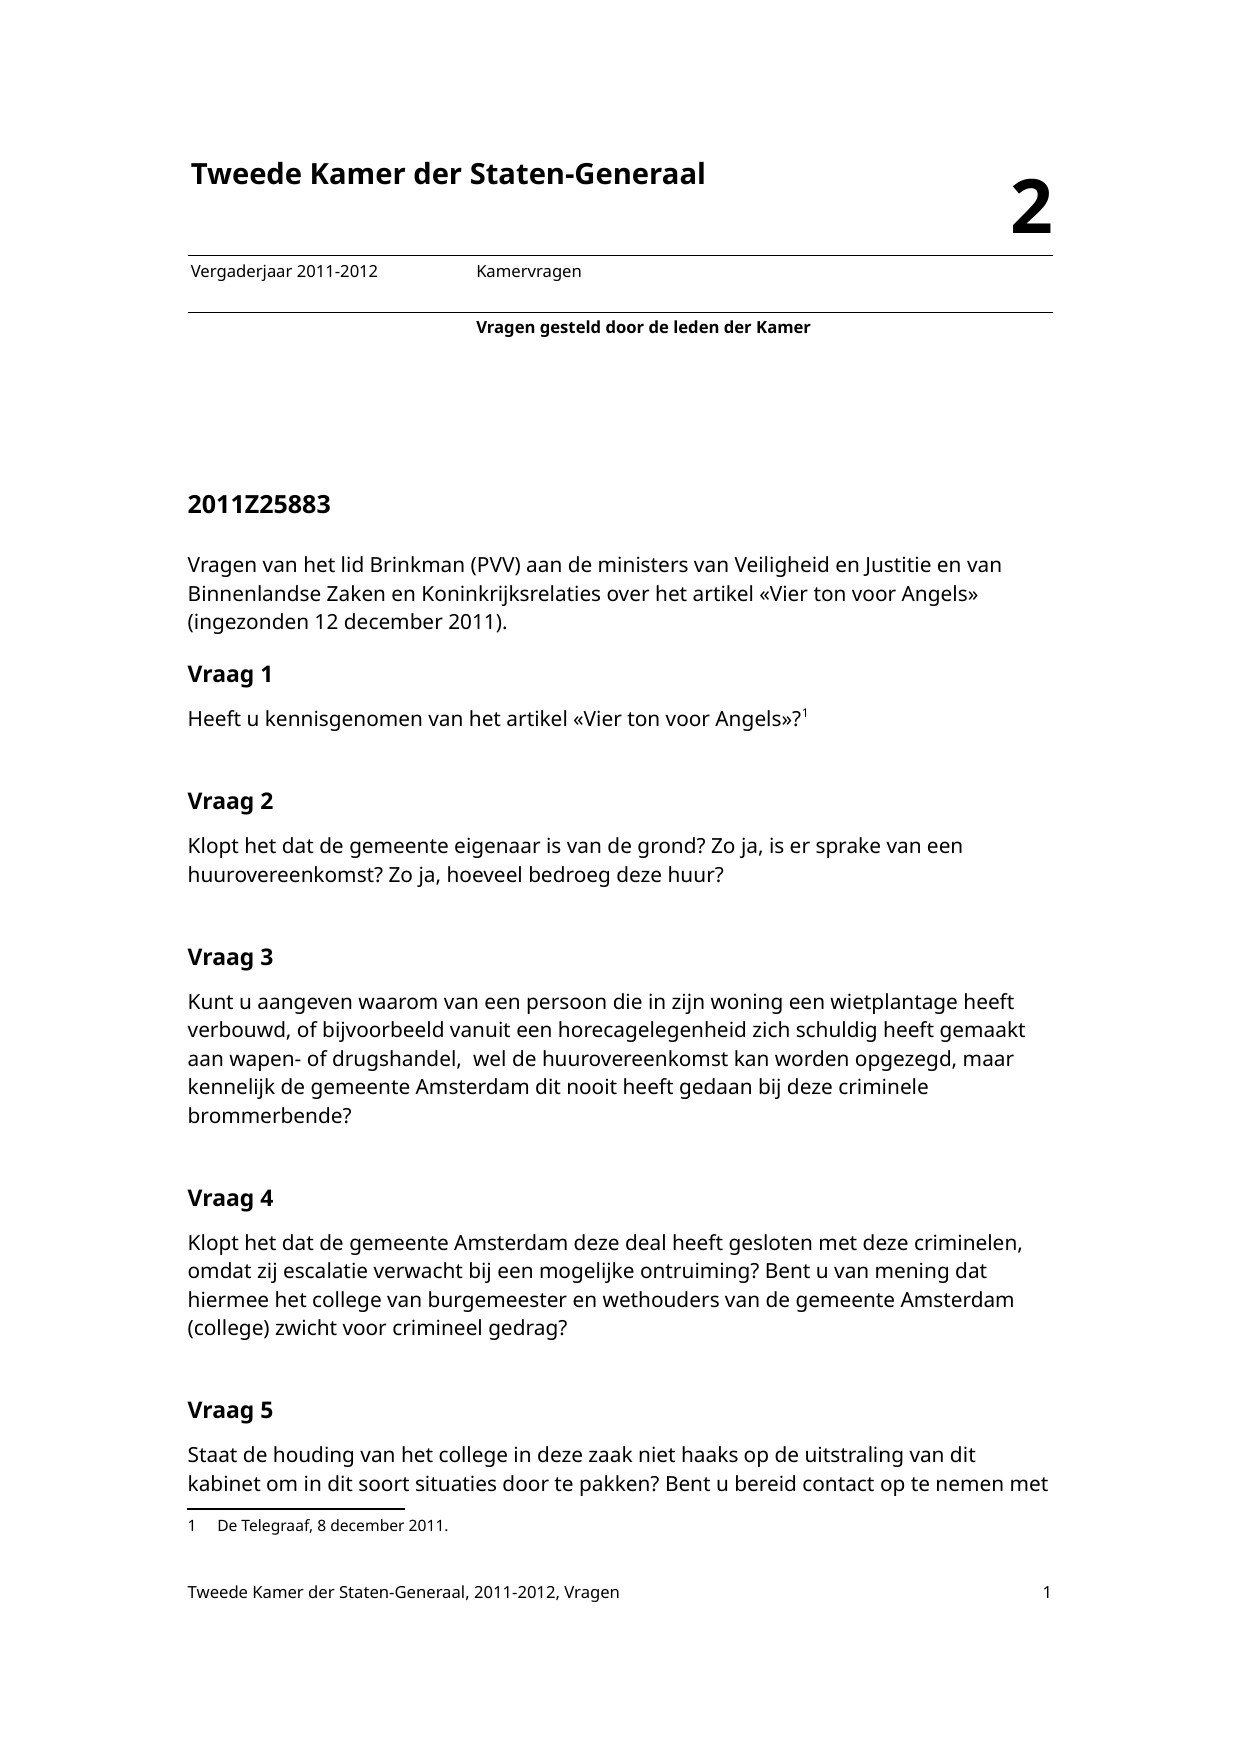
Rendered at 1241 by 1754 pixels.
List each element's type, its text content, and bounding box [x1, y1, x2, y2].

subtitle Vraag 5 [187, 1394, 1053, 1426]
table_cell Kamervragen [473, 256, 1053, 312]
table_cell Vergaderjaar 2011-2012 [188, 256, 473, 312]
text 2011Z25883 [187, 487, 1053, 521]
subtitle Vraag 2 [187, 785, 1053, 817]
text Staat de houding van het college in deze zaak niet haaks op de uitstraling van dit kabinet om in dit soort situaties door te pakken? Bent u bereid contact op te nemen met [187, 1441, 1053, 1497]
text Kunt u aangeven waarom van een persoon die in zijn woning een wietplantage heeft verbouwd, of bijvoorbeeld vanuit een horecagelegenheid zich schuldig heeft gemaakt aan wapen- of drugshandel, wel de huurovereenkomst kan worden opgezegd, maar kennelijk de gemeente Amsterdam dit nooit heeft gedaan bij deze criminele brommerbende? [187, 987, 1053, 1129]
subtitle Vraag 4 [187, 1182, 1053, 1213]
text Vragen van het lid Brinkman (PVV) aan de ministers van Veiligheid en Justitie en van Binnenlandse Zaken en Koninkrijksrelaties over het artikel «Vier ton voor Angels» (ingezonden 12 december 2011). [187, 550, 1053, 636]
table_cell Vragen gesteld door de leden der Kamer [473, 313, 1053, 339]
subtitle Vraag 1 [187, 658, 1053, 689]
text De Telegraaf, 8 december 2011. [187, 1508, 1053, 1536]
text Heeft u kennisgenomen van het artikel «Vier ton voor Angels»? [187, 704, 1053, 733]
table_header 2 [880, 150, 1053, 255]
text Klopt het dat de gemeente Amsterdam deze deal heeft gesloten met deze criminelen, omdat zij escalatie verwacht bij een mogelijke ontruiming? Bent u van mening dat hiermee het college van burgemeester en wethouders van de gemeente Amsterdam (college) zwicht voor crimineel gedrag? [187, 1228, 1053, 1342]
text Klopt het dat de gemeente eigenaar is van de grond? Zo ja, is er sprake van een huurovereenkomst? Zo ja, hoeveel bedroeg deze huur? [187, 832, 1053, 888]
table_cell [188, 313, 473, 339]
subtitle Vraag 3 [187, 941, 1053, 972]
table_header Tweede Kamer der Staten-Generaal [188, 150, 879, 255]
